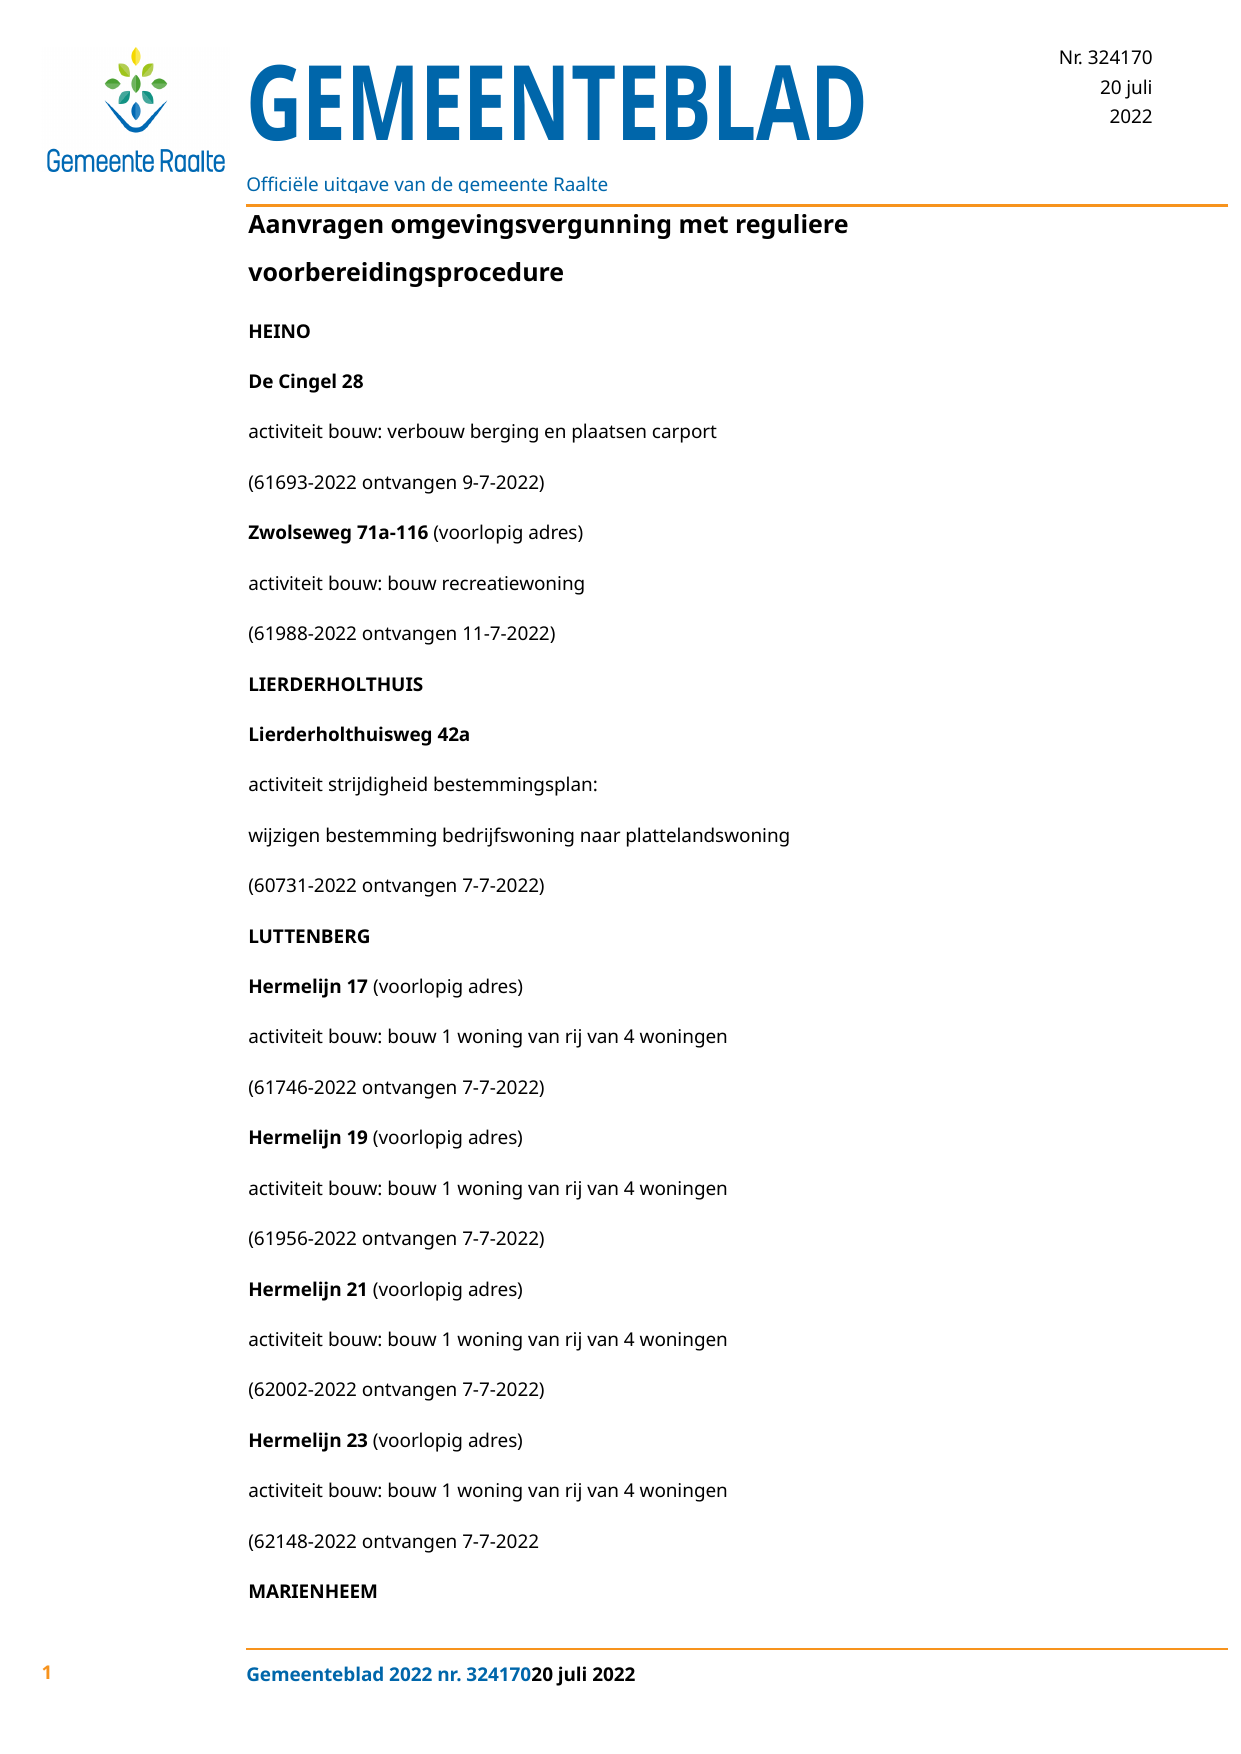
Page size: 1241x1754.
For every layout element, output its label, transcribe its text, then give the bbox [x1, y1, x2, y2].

text activiteit bouw: bouw 1 woning van rij van 4 woningen [248, 1326, 1152, 1352]
text activiteit bouw: bouw 1 woning van rij van 4 woningen [248, 1477, 1152, 1503]
text (61693-2022 ontvangen 9-7-2022) [248, 469, 1152, 495]
text (61956-2022 ontvangen 7-7-2022) [248, 1225, 1152, 1251]
text (62148-2022 ontvangen 7-7-2022 [248, 1528, 1152, 1554]
text activiteit strijdigheid bestemmingsplan: [248, 772, 1152, 797]
text Aanvragen omgevingsvergunning met reguliere voorbereidingsprocedure [248, 207, 1152, 288]
text (61988-2022 ontvangen 11-7-2022) [248, 620, 1152, 646]
text activiteit bouw: bouw 1 woning van rij van 4 woningen [248, 1175, 1152, 1201]
text activiteit bouw: verbouw berging en plaatsen carport [248, 419, 1152, 444]
text activiteit bouw: bouw recreatiewoning [248, 570, 1152, 596]
text HEINO [248, 318, 1152, 344]
text activiteit bouw: bouw 1 woning van rij van 4 woningen [248, 1024, 1152, 1049]
picture [41, 47, 231, 172]
text De Cingel 28 [248, 368, 1152, 394]
text MARIENHEEM [248, 1578, 1152, 1604]
text Lierderholthuisweg 42a [248, 721, 1152, 747]
text Zwolseweg 71a-116 (voorlopig adres) [248, 519, 1152, 545]
text Hermelijn 19 (voorlopig adres) [248, 1124, 1152, 1150]
text Hermelijn 17 (voorlopig adres) [248, 973, 1152, 999]
text (61746-2022 ontvangen 7-7-2022) [248, 1074, 1152, 1100]
text wijzigen bestemming bedrijfswoning naar plattelandswoning [248, 822, 1152, 848]
text (62002-2022 ontvangen 7-7-2022) [248, 1377, 1152, 1402]
text Hermelijn 23 (voorlopig adres) [248, 1427, 1152, 1453]
text (60731-2022 ontvangen 7-7-2022) [248, 872, 1152, 898]
text Hermelijn 21 (voorlopig adres) [248, 1276, 1152, 1302]
text LUTTENBERG [248, 923, 1152, 949]
text LIERDERHOLTHUIS [248, 671, 1152, 697]
